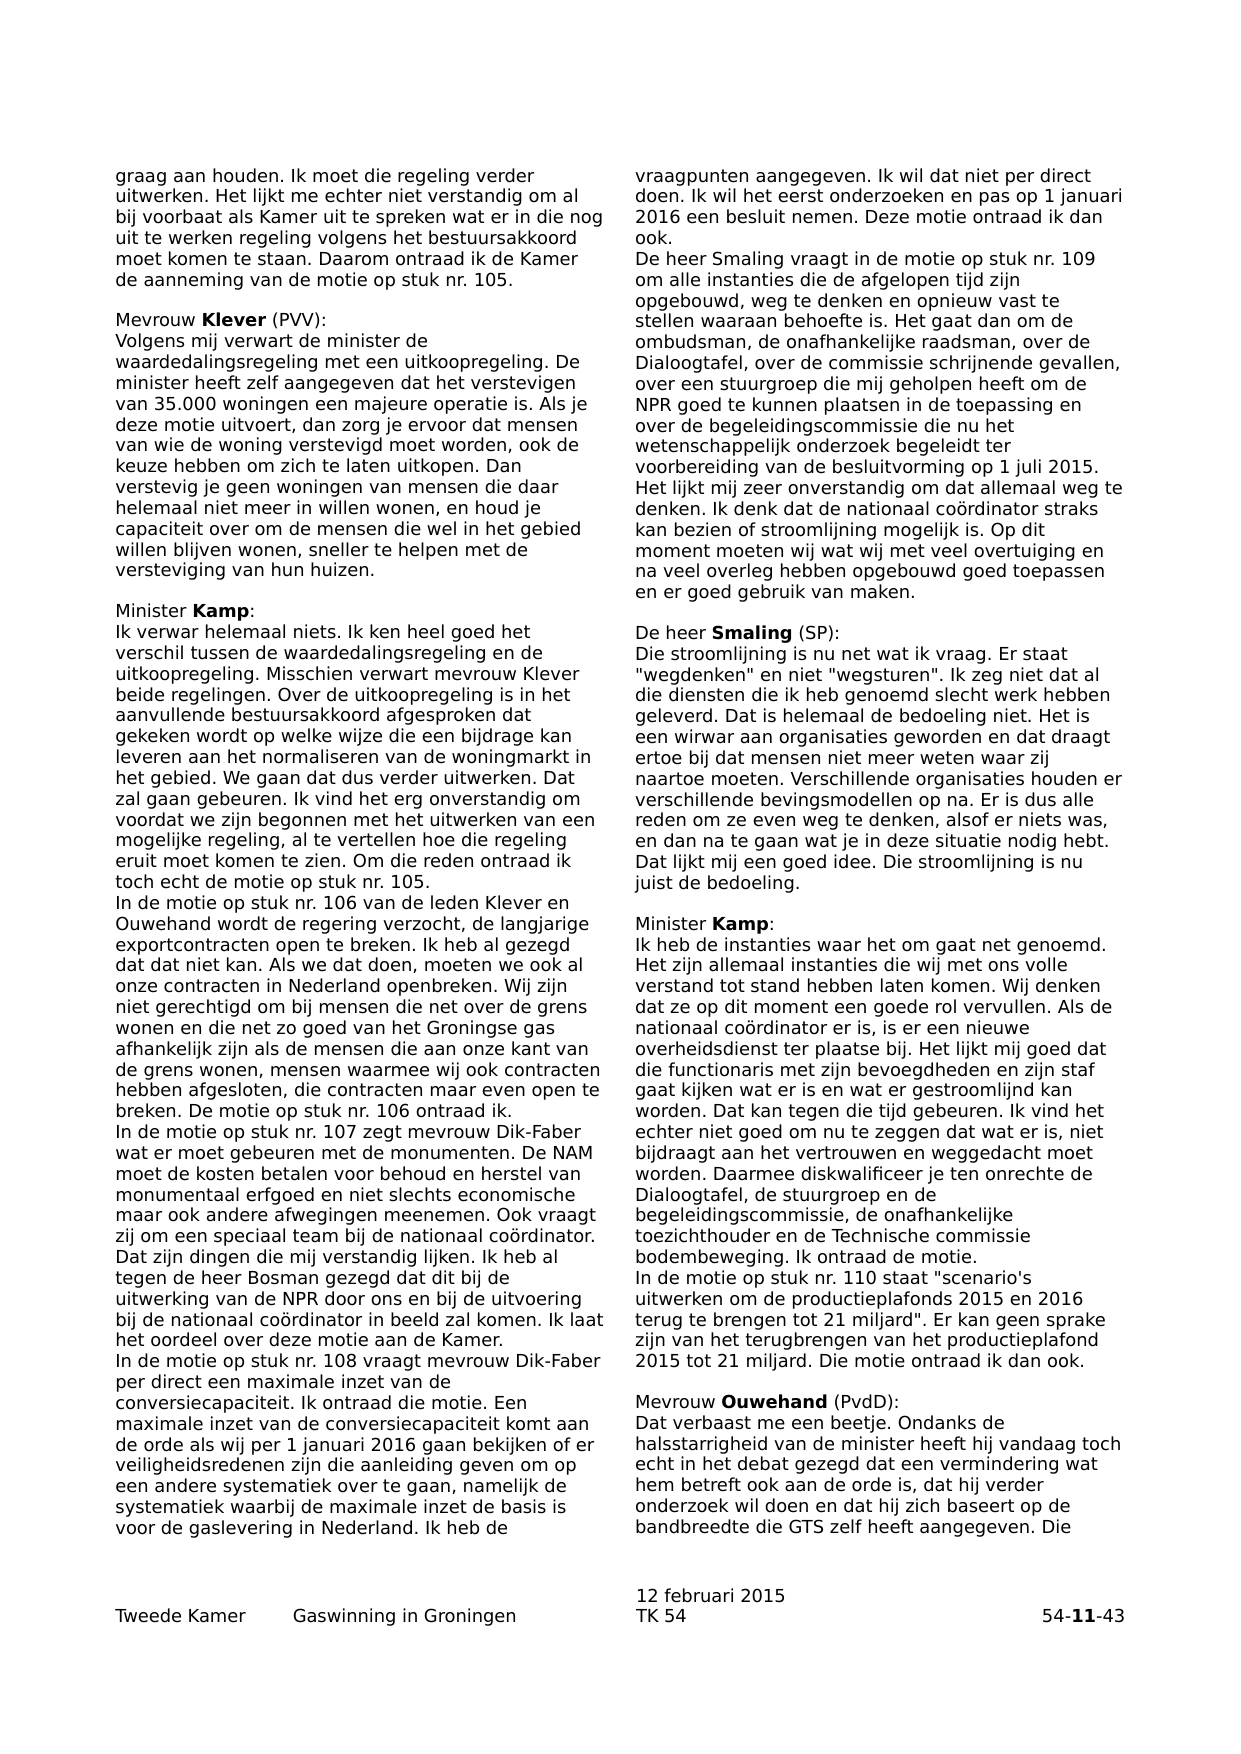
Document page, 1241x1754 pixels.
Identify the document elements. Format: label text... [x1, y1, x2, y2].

text In de motie op stuk nr. 108 vraagt mevrouw Dik-Faber per direct een maximale inzet van de conversiecapaciteit. Ik ontraad die motie. Een maximale inzet van de conversiecapaciteit komt aan de orde als wij per 1 januari 2016 gaan bekijken of er veiligheidsredenen zijn die aanleiding geven om op een andere systematiek over te gaan, namelijk de systematiek waarbij de maximale inzet de basis is voor de gaslevering in Nederland. Ik heb de [115, 1351, 605, 1538]
text De heer Smaling (SP): [635, 623, 1125, 643]
text Mevrouw Klever (PVV): [115, 310, 605, 331]
text De heer Smaling vraagt in de motie op stuk nr. 109 om alle instanties die de afgelopen tijd zijn opgebouwd, weg te denken en opnieuw vast te stellen waaraan behoefte is. Het gaat dan om de ombudsman, de onafhankelijke raadsman, over de Dialoogtafel, over de commissie schrijnende gevallen, over een stuurgroep die mij geholpen heeft om de NPR goed te kunnen plaatsen in de toepassing en over de begeleidingscommissie die nu het wetenschappelijk onderzoek begeleidt ter voorbereiding van de besluitvorming op 1 juli 2015. Het lijkt mij zeer onverstandig om dat allemaal weg te denken. Ik denk dat de nationaal coördinator straks kan bezien of stroomlijning mogelijk is. Op dit moment moeten wij wat wij met veel overtuiging en na veel overleg hebben opgebouwd goed toepassen en er goed gebruik van maken. [635, 249, 1125, 603]
text Volgens mij verwart de minister de waardedalingsregeling met een uitkoopregeling. De minister heeft zelf aangegeven dat het verstevigen van 35.000 woningen een majeure operatie is. Als je deze motie uitvoert, dan zorg je ervoor dat mensen van wie de woning verstevigd moet worden, ook de keuze hebben om zich te laten uitkopen. Dan verstevig je geen woningen van mensen die daar helemaal niet meer in willen wonen, en houd je capaciteit over om de mensen die wel in het gebied willen blijven wonen, sneller te helpen met de versteviging van hun huizen. [115, 331, 605, 581]
text Ik verwar helemaal niets. Ik ken heel goed het verschil tussen de waardedalingsregeling en de uitkoopregeling. Misschien verwart mevrouw Klever beide regelingen. Over de uitkoopregeling is in het aanvullende bestuursakkoord afgesproken dat gekeken wordt op welke wijze die een bijdrage kan leveren aan het normaliseren van de woningmarkt in het gebied. We gaan dat dus verder uitwerken. Dat zal gaan gebeuren. Ik vind het erg onverstandig om voordat we zijn begonnen met het uitwerken van een mogelijke regeling, al te vertellen hoe die regeling eruit moet komen te zien. Om die reden ontraad ik toch echt de motie op stuk nr. 105. [115, 622, 605, 893]
text Die stroomlijning is nu net wat ik vraag. Er staat "wegdenken" en niet "wegsturen". Ik zeg niet dat al die diensten die ik heb genoemd slecht werk hebben geleverd. Dat is helemaal de bedoeling niet. Het is een wirwar aan organisaties geworden en dat draagt ertoe bij dat mensen niet meer weten waar zij naartoe moeten. Verschillende organisaties houden er verschillende bevingsmodellen op na. Er is dus alle reden om ze even weg te denken, alsof er niets was, en dan na te gaan wat je in deze situatie nodig hebt. Dat lijkt mij een goed idee. Die stroomlijning is nu juist de bedoeling. [635, 643, 1125, 893]
text In de motie op stuk nr. 110 staat "scenario's uitwerken om de productieplafonds 2015 en 2016 terug te brengen tot 21 miljard". Er kan geen sprake zijn van het terugbrengen van het productieplafond 2015 tot 21 miljard. Die motie ontraad ik dan ook. [635, 1268, 1125, 1372]
text In de motie op stuk nr. 107 zegt mevrouw Dik-Faber wat er moet gebeuren met de monumenten. De NAM moet de kosten betalen voor behoud en herstel van monumentaal erfgoed en niet slechts economische maar ook andere afwegingen meenemen. Ook vraagt zij om een speciaal team bij de nationaal coördinator. Dat zijn dingen die mij verstandig lijken. Ik heb al tegen de heer Bosman gezegd dat dit bij de uitwerking van de NPR door ons en bij de uitvoering bij de nationaal coördinator in beeld zal komen. Ik laat het oordeel over deze motie aan de Kamer. [115, 1122, 605, 1351]
text vraagpunten aangegeven. Ik wil dat niet per direct doen. Ik wil het eerst onderzoeken en pas op 1 januari 2016 een besluit nemen. Deze motie ontraad ik dan ook. [635, 165, 1125, 249]
text graag aan houden. Ik moet die regeling verder uitwerken. Het lijkt me echter niet verstandig om al bij voorbaat als Kamer uit te spreken wat er in die nog uit te werken regeling volgens het bestuursakkoord moet komen te staan. Daarom ontraad ik de Kamer de aanneming van de motie op stuk nr. 105. [115, 165, 605, 290]
text In de motie op stuk nr. 106 van de leden Klever en Ouwehand wordt de regering verzocht, de langjarige exportcontracten open te breken. Ik heb al gezegd dat dat niet kan. Als we dat doen, moeten we ook al onze contracten in Nederland openbreken. Wij zijn niet gerechtigd om bij mensen die net over de grens wonen en die net zo goed van het Groningse gas afhankelijk zijn als de mensen die aan onze kant van de grens wonen, mensen waarmee wij ook contracten hebben afgesloten, die contracten maar even open te breken. De motie op stuk nr. 106 ontraad ik. [115, 893, 605, 1122]
text Ik heb de instanties waar het om gaat net genoemd. Het zijn allemaal instanties die wij met ons volle verstand tot stand hebben laten komen. Wij denken dat ze op dit moment een goede rol vervullen. Als de nationaal coördinator er is, is er een nieuwe overheidsdienst ter plaatse bij. Het lijkt mij goed dat die functionaris met zijn bevoegdheden en zijn staf gaat kijken wat er is en wat er gestroomlijnd kan worden. Dat kan tegen die tijd gebeuren. Ik vind het echter niet goed om nu te zeggen dat wat er is, niet bijdraagt aan het vertrouwen en weggedacht moet worden. Daarmee diskwalificeer je ten onrechte de Dialoogtafel, de stuurgroep en de begeleidingscommissie, de onafhankelijke toezichthouder en de Technische commissie bodembeweging. Ik ontraad de motie. [635, 934, 1125, 1268]
text Dat verbaast me een beetje. Ondanks de halsstarrigheid van de minister heeft hij vandaag toch echt in het debat gezegd dat een vermindering wat hem betreft ook aan de orde is, dat hij verder onderzoek wil doen en dat hij zich baseert op de bandbreedte die GTS zelf heeft aangegeven. Die [635, 1412, 1125, 1537]
text Mevrouw Ouwehand (PvdD): [635, 1392, 1125, 1412]
text Minister Kamp: [635, 913, 1125, 934]
text Minister Kamp: [115, 601, 605, 622]
